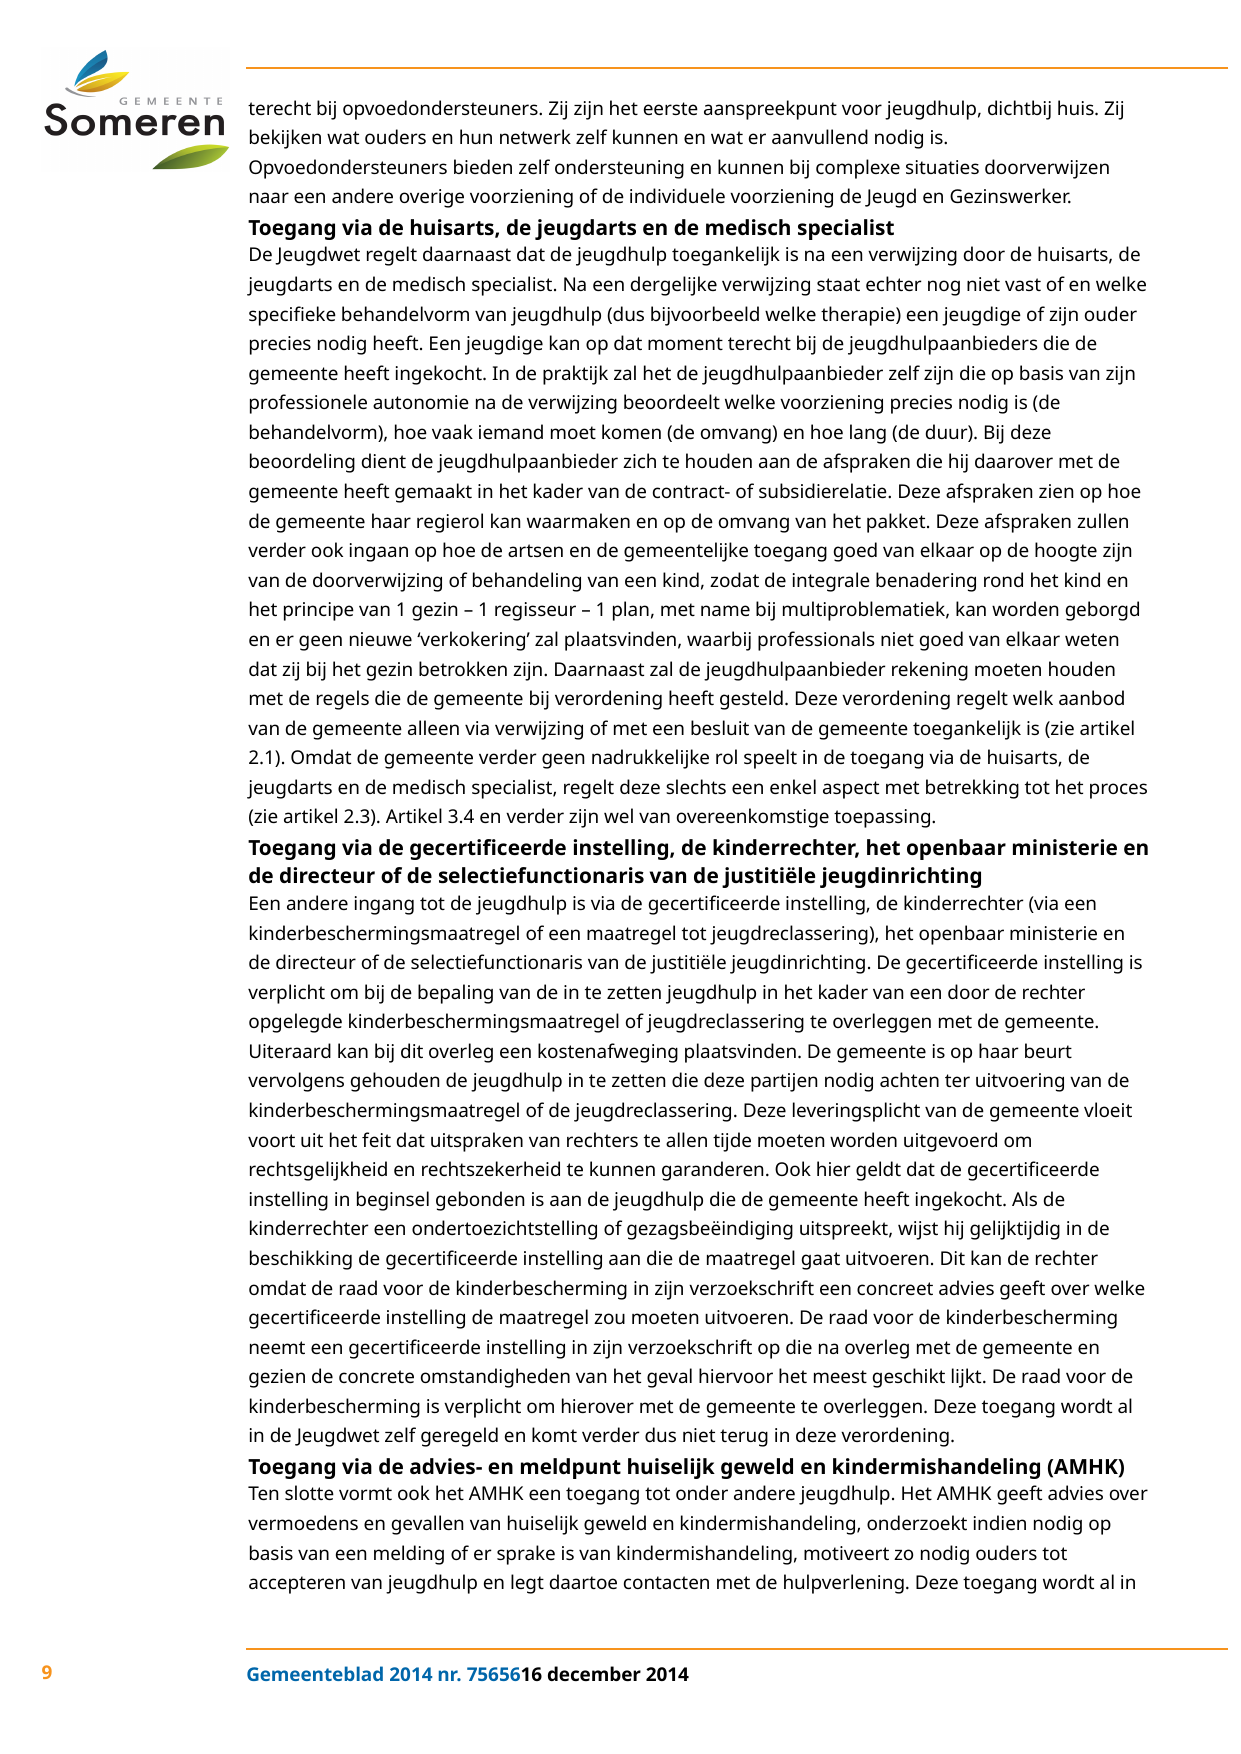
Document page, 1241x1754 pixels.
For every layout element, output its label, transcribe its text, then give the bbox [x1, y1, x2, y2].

text De Jeugdwet regelt daarnaast dat de jeugdhulp toegankelijk is na een verwijzing door de huisarts, de jeugdarts en de medisch specialist. Na een dergelijke verwijzing staat echter nog niet vast of en welke specifieke behandelvorm van jeugdhulp (dus bijvoorbeeld welke therapie) een jeugdige of zijn ouder precies nodig heeft. Een jeugdige kan op dat moment terecht bij de jeugdhulpaanbieders die de gemeente heeft ingekocht. In de praktijk zal het de jeugdhulpaanbieder zelf zijn die op basis van zijn professionele autonomie na de verwijzing beoordeelt welke voorziening precies nodig is (de behandelvorm), hoe vaak iemand moet komen (de omvang) en hoe lang (de duur). Bij deze beoordeling dient de jeugdhulpaanbieder zich te houden aan de afspraken die hij daarover met de gemeente heeft gemaakt in het kader van de contract- of subsidierelatie. Deze afspraken zien op hoe de gemeente haar regierol kan waarmaken en op de omvang van het pakket. Deze afspraken zullen verder ook ingaan op hoe de artsen en de gemeentelijke toegang goed van elkaar op de hoogte zijn van de doorverwijzing of behandeling van een kind, zodat de integrale benadering rond het kind en het principe van 1 gezin – 1 regisseur – 1 plan, met name bij multiproblematiek, kan worden geborgd en er geen nieuwe ‘verkokering’ zal plaatsvinden, waarbij professionals niet goed van elkaar weten dat zij bij het gezin betrokken zijn. Daarnaast zal de jeugdhulpaanbieder rekening moeten houden met de regels die de gemeente bij verordening heeft gesteld. Deze verordening regelt welk aanbod van de gemeente alleen via verwijzing of met een besluit van de gemeente toegankelijk is (zie artikel 2.1). Omdat de gemeente verder geen nadrukkelijke rol speelt in de toegang via de huisarts, de jeugdarts en de medisch specialist, regelt deze slechts een enkel aspect met betrekking tot het proces (zie artikel 2.3). Artikel 3.4 en verder zijn wel van overeenkomstige toepassing. [248, 242, 1152, 829]
text Een andere ingang tot de jeugdhulp is via de gecertificeerde instelling, de kinderrechter (via een kinderbeschermingsmaatregel of een maatregel tot jeugdreclassering), het openbaar ministerie en de directeur of de selectiefunctionaris van de justitiële jeugdinrichting. De gecertificeerde instelling is verplicht om bij de bepaling van de in te zetten jeugdhulp in het kader van een door de rechter opgelegde kinderbeschermingsmaatregel of jeugdreclassering te overleggen met de gemeente. Uiteraard kan bij dit overleg een kostenafweging plaatsvinden. De gemeente is op haar beurt vervolgens gehouden de jeugdhulp in te zetten die deze partijen nodig achten ter uitvoering van de kinderbeschermingsmaatregel of de jeugdreclassering. Deze leveringsplicht van de gemeente vloeit voort uit het feit dat uitspraken van rechters te allen tijde moeten worden uitgevoerd om rechtsgelijkheid en rechtszekerheid te kunnen garanderen. Ook hier geldt dat de gecertificeerde instelling in beginsel gebonden is aan de jeugdhulp die de gemeente heeft ingekocht. Als de kinderrechter een ondertoezichtstelling of gezagsbeëindiging uitspreekt, wijst hij gelijktijdig in de beschikking de gecertificeerde instelling aan die de maatregel gaat uitvoeren. Dit kan de rechter omdat de raad voor de kinderbescherming in zijn verzoekschrift een concreet advies geeft over welke gecertificeerde instelling de maatregel zou moeten uitvoeren. De raad voor de kinderbescherming neemt een gecertificeerde instelling in zijn verzoekschrift op die na overleg met de gemeente en gezien de concrete omstandigheden van het geval hiervoor het meest geschikt lijkt. De raad voor de kinderbescherming is verplicht om hierover met de gemeente te overleggen. Deze toegang wordt al in de Jeugdwet zelf geregeld en komt verder dus niet terug in deze verordening. [248, 890, 1152, 1448]
text Ten slotte vormt ook het AMHK een toegang tot onder andere jeugdhulp. Het AMHK geeft advies over vermoedens en gevallen van huiselijk geweld en kindermishandeling, onderzoekt indien nodig op basis van een melding of er sprake is van kindermishandeling, motiveert zo nodig ouders tot accepteren van jeugdhulp en legt daartoe contacten met de hulpverlening. Deze toegang wordt al in [248, 1481, 1152, 1595]
picture [41, 47, 231, 172]
text terecht bij opvoedondersteuners. Zij zijn het eerste aanspreekpunt voor jeugdhulp, dichtbij huis. Zij bekijken wat ouders en hun netwerk zelf kunnen en wat er aanvullend nodig is. Opvoedondersteuners bieden zelf ondersteuning en kunnen bij complexe situaties doorverwijzen naar een andere overige voorziening of de individuele voorziening de Jeugd en Gezinswerker. [248, 95, 1152, 209]
text Toegang via de huisarts, de jeugdarts en de medisch specialist [248, 213, 1152, 242]
text Toegang via de advies- en meldpunt huiselijk geweld en kindermishandeling (AMHK) [248, 1452, 1152, 1481]
text Toegang via de gecertificeerde instelling, de kinderrechter, het openbaar ministerie en de directeur of de selectiefunctionaris van de justitiële jeugdinrichting [248, 833, 1152, 890]
